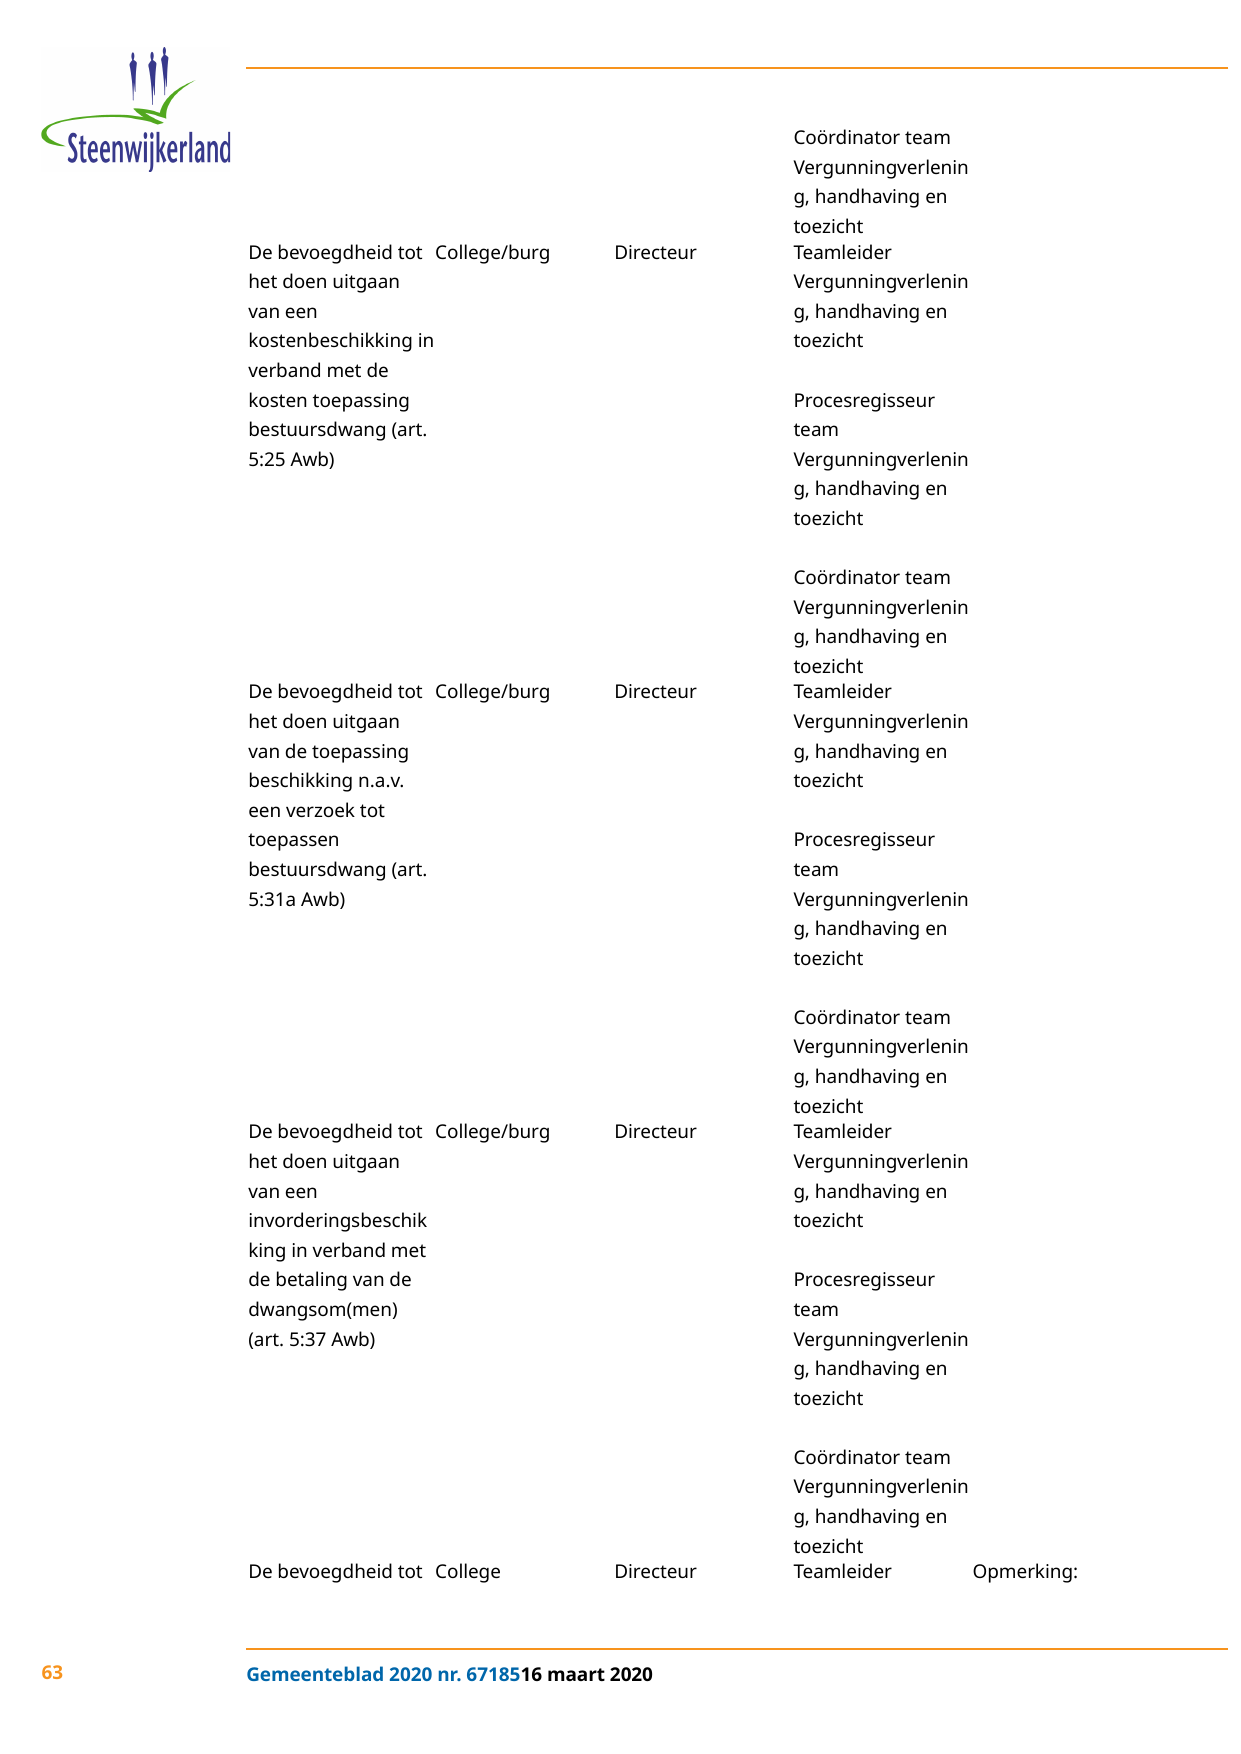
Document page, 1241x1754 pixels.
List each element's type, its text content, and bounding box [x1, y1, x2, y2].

table_cell Directeur [614, 1119, 793, 1558]
table_cell Coördinator team Vergunningverlening, handhaving en toezicht [793, 95, 972, 239]
table_cell Directeur [614, 679, 793, 1119]
table_cell College [435, 1559, 614, 1584]
table_cell [614, 95, 793, 239]
table_cell Opmerking: [973, 1559, 1152, 1584]
table_cell [973, 239, 1152, 679]
table_cell De bevoegdheid tot het doen uitgaan van een invorderingsbeschikking in verband met de betaling van de dwangsom(men) (art. 5:37 Awb) [248, 1119, 435, 1558]
table_cell [435, 95, 614, 239]
table_cell Teamleider Vergunningverlening, handhaving en toezicht Procesregisseur team Vergunningverlening, handhaving en toezicht Coördinator team Vergunningverlening, handhaving en toezicht [793, 1119, 972, 1558]
table_cell Directeur [614, 1559, 793, 1584]
table_cell [248, 95, 435, 239]
table_cell Teamleider [793, 1559, 972, 1584]
table_cell [973, 679, 1152, 1119]
table_cell [973, 95, 1152, 239]
table_cell Teamleider Vergunningverlening, handhaving en toezicht Procesregisseur team Vergunningverlening, handhaving en toezicht Coördinator team Vergunningverlening, handhaving en toezicht [793, 239, 972, 679]
table_cell College/burg [435, 239, 614, 679]
table_cell Directeur [614, 239, 793, 679]
table_cell College/burg [435, 679, 614, 1119]
table_cell De bevoegdheid tot [248, 1559, 435, 1584]
table_cell De bevoegdheid tot het doen uitgaan van de toepassing beschikking n.a.v. een verzoek tot toepassen bestuursdwang (art. 5:31a Awb) [248, 679, 435, 1119]
table_cell Teamleider Vergunningverlening, handhaving en toezicht Procesregisseur team Vergunningverlening, handhaving en toezicht Coördinator team Vergunningverlening, handhaving en toezicht [793, 679, 972, 1119]
picture [41, 47, 231, 172]
table_cell De bevoegdheid tot het doen uitgaan van een kostenbeschikking in verband met de kosten toepassing bestuursdwang (art. 5:25 Awb) [248, 239, 435, 679]
table_cell College/burg [435, 1119, 614, 1558]
table_cell [973, 1119, 1152, 1558]
